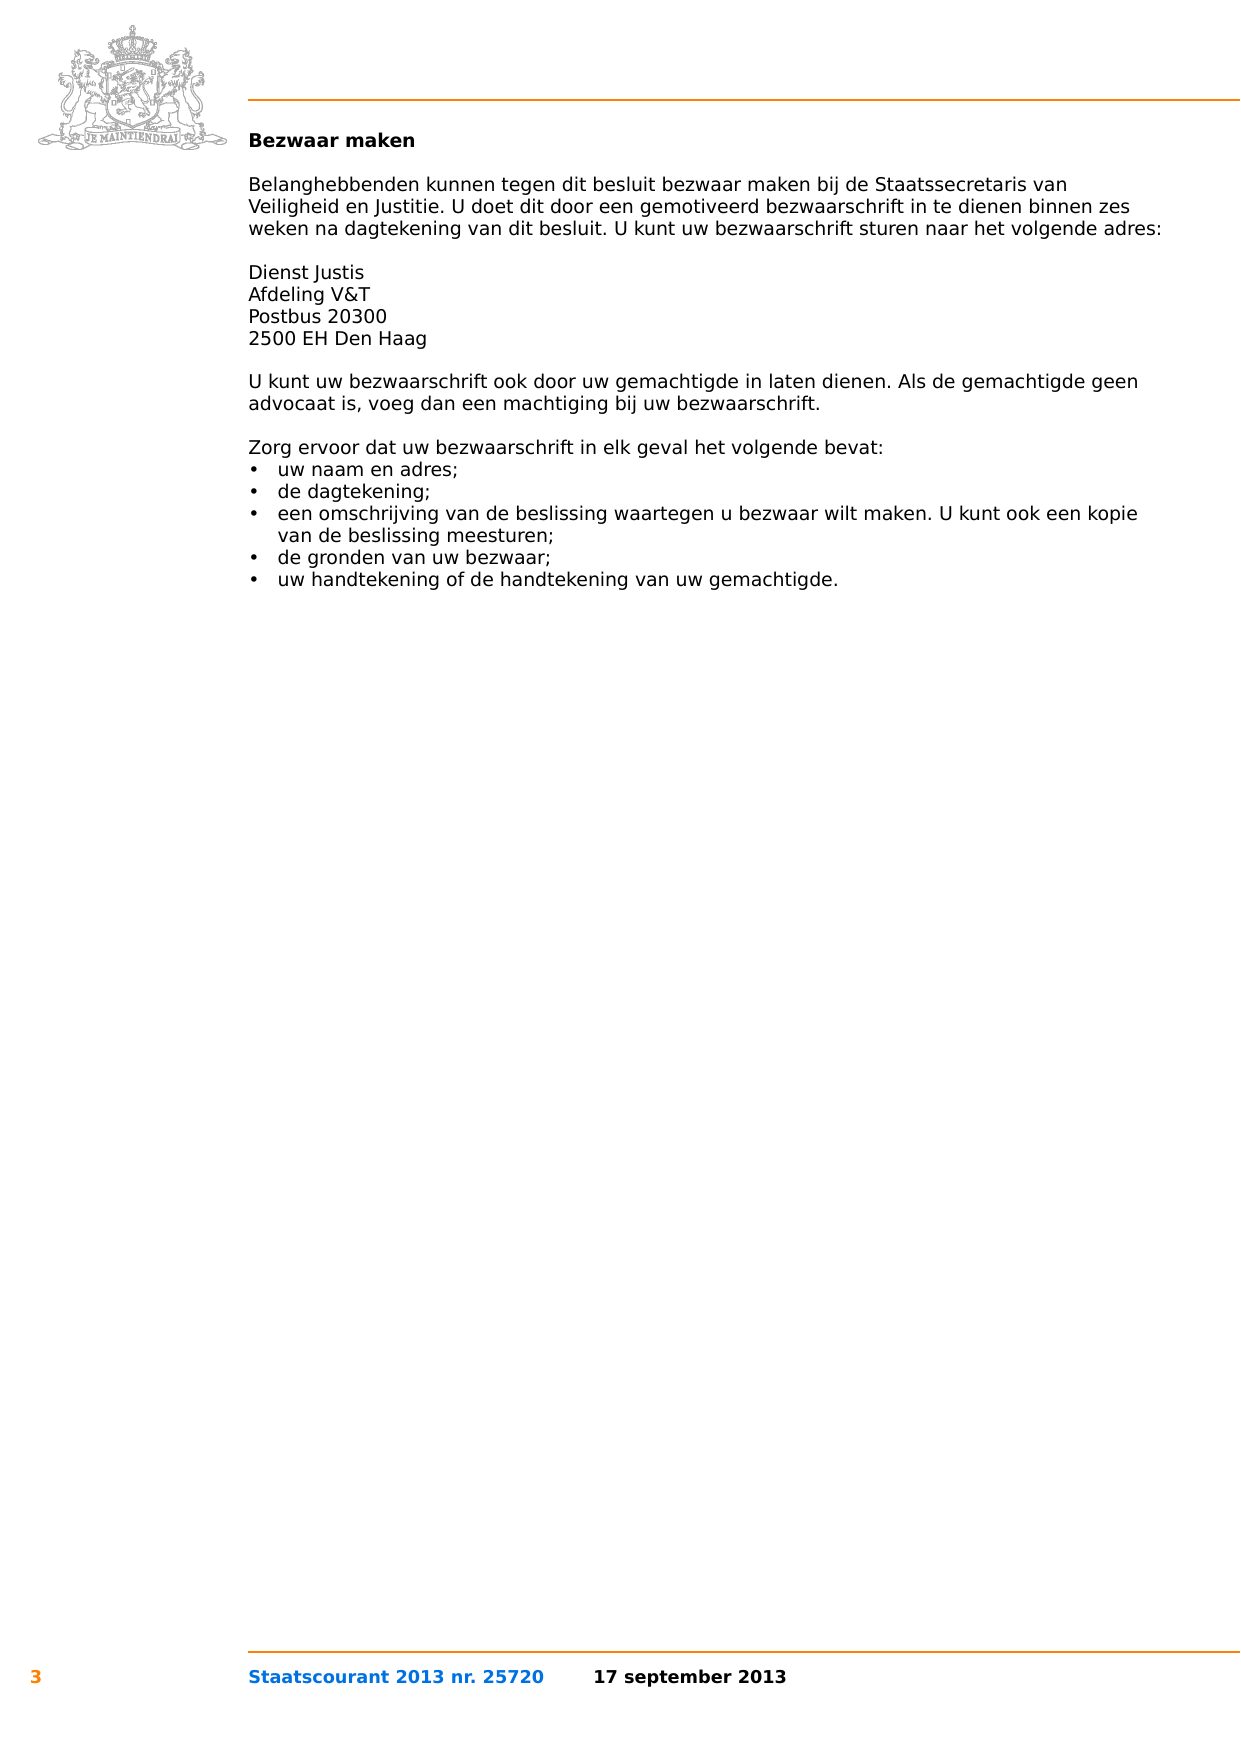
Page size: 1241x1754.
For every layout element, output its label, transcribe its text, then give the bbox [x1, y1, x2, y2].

text • uw naam en adres; [248, 459, 1163, 481]
text • de dagtekening; [248, 481, 1163, 503]
picture [38, 25, 227, 150]
text 2500 EH Den Haag [248, 327, 1163, 349]
text U kunt uw bezwaarschrift ook door uw gemachtigde in laten dienen. Als de gemachtigde geen advocaat is, voeg dan een machtiging bij uw bezwaarschrift. [248, 371, 1163, 415]
text Belanghebbenden kunnen tegen dit besluit bezwaar maken bij de Staatssecretaris van Veiligheid en Justitie. U doet dit door een gemotiveerd bezwaarschrift in te dienen binnen zes weken na dagtekening van dit besluit. U kunt uw bezwaarschrift sturen naar het volgende adres: [248, 174, 1163, 240]
text Bezwaar maken [248, 130, 1163, 152]
text Afdeling V&T [248, 283, 1163, 306]
text • de gronden van uw bezwaar; [248, 547, 1163, 569]
text • een omschrijving van de beslissing waartegen u bezwaar wilt maken. U kunt ook een kopie van de beslissing meesturen; [248, 503, 1163, 547]
text Zorg ervoor dat uw bezwaarschrift in elk geval het volgende bevat: [248, 437, 1163, 459]
text • uw handtekening of de handtekening van uw gemachtigde. [248, 569, 1163, 591]
text Postbus 20300 [248, 306, 1163, 327]
text Dienst Justis [248, 262, 1163, 283]
